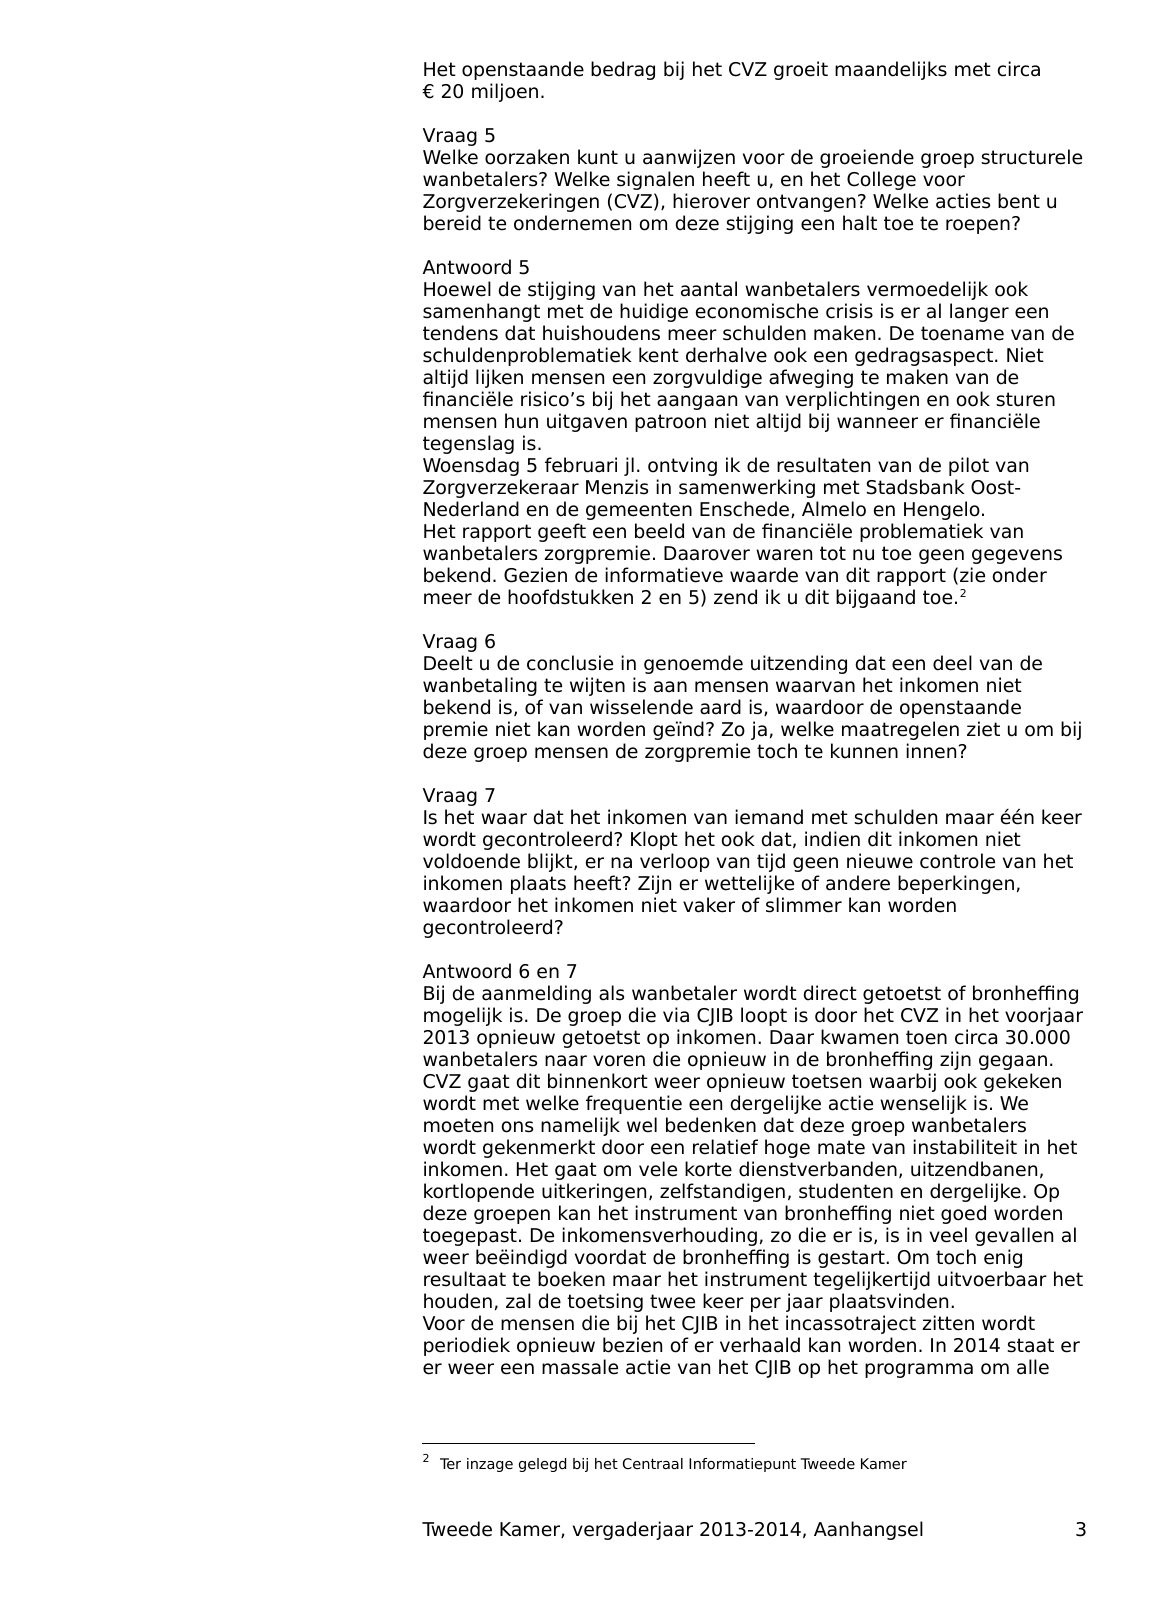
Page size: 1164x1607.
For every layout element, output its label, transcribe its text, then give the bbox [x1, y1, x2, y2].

text Bij de aanmelding als wanbetaler wordt direct getoetst of bronheffing mogelijk is. De groep die via CJIB loopt is door het CVZ in het voorjaar 2013 opnieuw getoetst op inkomen. Daar kwamen toen circa 30.000 wanbetalers naar voren die opnieuw in de bronheffing zijn gegaan. CVZ gaat dit binnenkort weer opnieuw toetsen waarbij ook gekeken wordt met welke frequentie een dergelijke actie wenselijk is. We moeten ons namelijk wel bedenken dat deze groep wanbetalers wordt gekenmerkt door een relatief hoge mate van instabiliteit in het inkomen. Het gaat om vele korte dienstverbanden, uitzendbanen, kortlopende uitkeringen, zelfstandigen, studenten en dergelijke. Op deze groepen kan het instrument van bronheffing niet goed worden toegepast. De inkomensverhouding, zo die er is, is in veel gevallen al weer beëindigd voordat de bronheffing is gestart. Om toch enig resultaat te boeken maar het instrument tegelijkertijd uitvoerbaar het houden, zal de toetsing twee keer per jaar plaatsvinden. [422, 983, 1087, 1313]
text Welke oorzaken kunt u aanwijzen voor de groeiende groep structurele wanbetalers? Welke signalen heeft u, en het College voor Zorgverzekeringen (CVZ), hierover ontvangen? Welke acties bent u bereid te ondernemen om deze stijging een halt toe te roepen? [422, 147, 1087, 235]
text Woensdag 5 februari jl. ontving ik de resultaten van de pilot van Zorgverzekeraar Menzis in samenwerking met Stadsbank Oost-Nederland en de gemeenten Enschede, Almelo en Hengelo. [422, 455, 1087, 521]
text Voor de mensen die bij het CJIB in het incassotraject zitten wordt periodiek opnieuw bezien of er verhaald kan worden. In 2014 staat er er weer een massale actie van het CJIB op het programma om alle [422, 1313, 1087, 1379]
text Vraag 5 [422, 125, 1087, 147]
text Het openstaande bedrag bij het CVZ groeit maandelijks met circa € 20 miljoen. [422, 59, 1087, 103]
text Antwoord 5 [422, 257, 1087, 279]
text Is het waar dat het inkomen van iemand met schulden maar één keer wordt gecontroleerd? Klopt het ook dat, indien dit inkomen niet voldoende blijkt, er na verloop van tijd geen nieuwe controle van het inkomen plaats heeft? Zijn er wettelijke of andere beperkingen, waardoor het inkomen niet vaker of slimmer kan worden gecontroleerd? [422, 807, 1087, 939]
text Het rapport geeft een beeld van de financiële problematiek van wanbetalers zorgpremie. Daarover waren tot nu toe geen gegevens bekend. Gezien de informatieve waarde van dit rapport (zie onder meer de hoofdstukken 2 en 5) zend ik u dit bijgaand toe. [422, 521, 1087, 609]
text Antwoord 6 en 7 [422, 961, 1087, 983]
text Vraag 6 [422, 631, 1087, 653]
text Hoewel de stijging van het aantal wanbetalers vermoedelijk ook samenhangt met de huidige economische crisis is er al langer een tendens dat huishoudens meer schulden maken. De toename van de schuldenproblematiek kent derhalve ook een gedragsaspect. Niet altijd lijken mensen een zorgvuldige afweging te maken van de financiële risico’s bij het aangaan van verplichtingen en ook sturen mensen hun uitgaven patroon niet altijd bij wanneer er financiële tegenslag is. [422, 279, 1087, 455]
text Deelt u de conclusie in genoemde uitzending dat een deel van de wanbetaling te wijten is aan mensen waarvan het inkomen niet bekend is, of van wisselende aard is, waardoor de openstaande premie niet kan worden geïnd? Zo ja, welke maatregelen ziet u om bij deze groep mensen de zorgpremie toch te kunnen innen? [422, 653, 1087, 763]
text Ter inzage gelegd bij het Centraal Informatiepunt Tweede Kamer [422, 1452, 1087, 1474]
text Vraag 7 [422, 785, 1087, 807]
